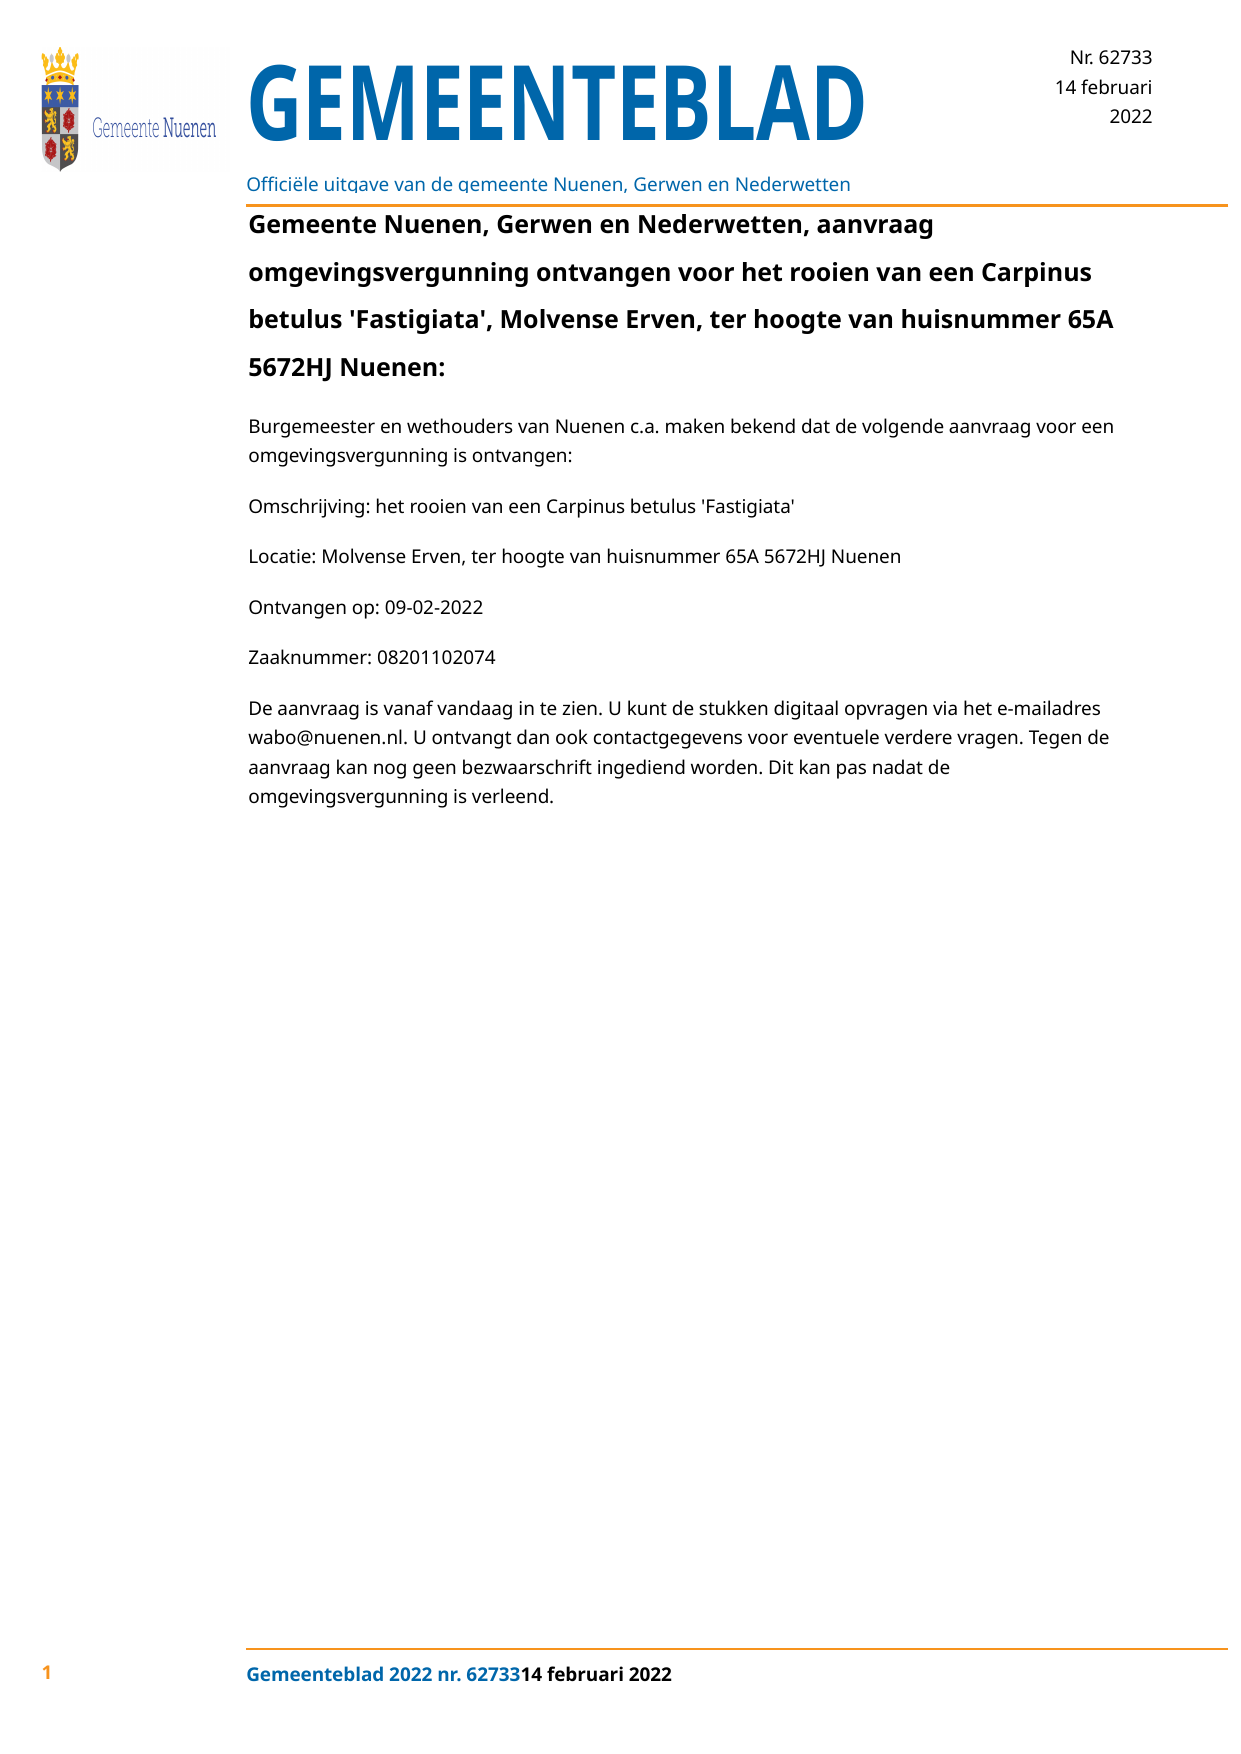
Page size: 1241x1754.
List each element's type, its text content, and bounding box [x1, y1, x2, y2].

text Zaaknummer: 08201102074 [248, 644, 1152, 670]
text Burgemeester en wethouders van Nuenen c.a. maken bekend dat de volgende aanvraag voor een omgevingsvergunning is ontvangen: [248, 413, 1152, 468]
text Gemeente Nuenen, Gerwen en Nederwetten, aanvraag omgevingsvergunning ontvangen voor het rooien van een Carpinus betulus 'Fastigiata', Molvense Erven, ter hoogte van huisnummer 65A 5672HJ Nuenen: [248, 207, 1152, 384]
text Omschrijving: het rooien van een Carpinus betulus 'Fastigiata' [248, 493, 1152, 519]
text De aanvraag is vanaf vandaag in te zien. U kunt de stukken digitaal opvragen via het e-mailadres wabo@nuenen.nl. U ontvangt dan ook contactgegevens voor eventuele verdere vragen. Tegen de aanvraag kan nog geen bezwaarschrift ingediend worden. Dit kan pas nadat de omgevingsvergunning is verleend. [248, 695, 1152, 809]
text Ontvangen op: 09-02-2022 [248, 594, 1152, 620]
text Locatie: Molvense Erven, ter hoogte van huisnummer 65A 5672HJ Nuenen [248, 543, 1152, 569]
picture [41, 47, 231, 172]
